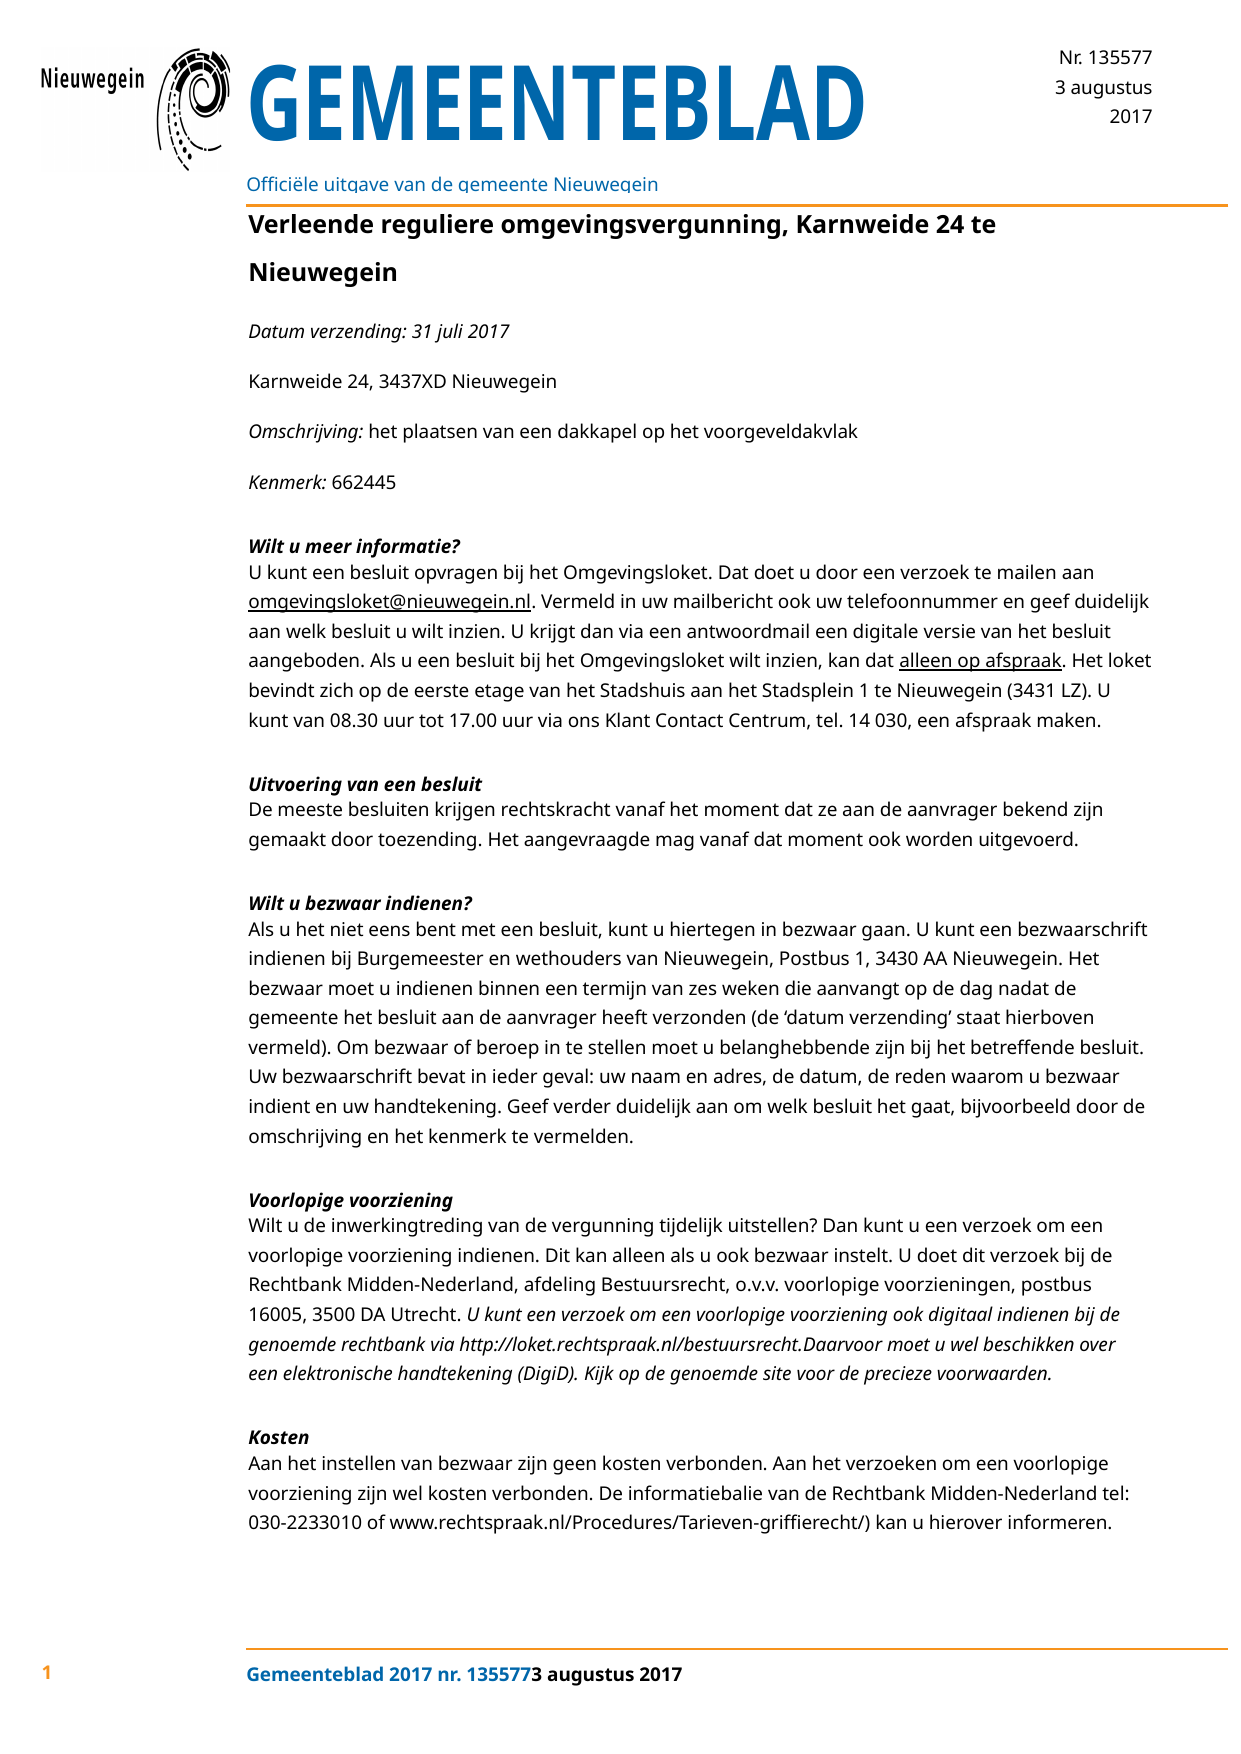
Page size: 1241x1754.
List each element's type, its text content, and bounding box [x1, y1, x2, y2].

text Omschrijving: het plaatsen van een dakkapel op het voorgeveldakvlak [248, 419, 1152, 444]
text De meeste besluiten krijgen rechtskracht vanaf het moment dat ze aan de aanvrager bekend zijn gemaakt door toezending. Het aangevraagde mag vanaf dat moment ook worden uitgevoerd. [248, 796, 1152, 852]
text Datum verzending: 31 juli 2017 [248, 318, 1152, 344]
text Als u het niet eens bent met een besluit, kunt u hiertegen in bezwaar gaan. U kunt een bezwaarschrift indienen bij Burgemeester en wethouders van Nieuwegein, Postbus 1, 3430 AA Nieuwegein. Het bezwaar moet u indienen binnen een termijn van zes weken die aanvangt op de dag nadat de gemeente het besluit aan de aanvrager heeft verzonden (de ‘datum verzending’ staat hierboven vermeld). Om bezwaar of beroep in te stellen moet u belanghebbende zijn bij het betreffende besluit. Uw bezwaarschrift bevat in ieder geval: uw naam en adres, de datum, de reden waarom u bezwaar indient en uw handtekening. Geef verder duidelijk aan om welk besluit het gaat, bijvoorbeeld door de omschrijving en het kenmerk te vermelden. [248, 916, 1152, 1148]
text U kunt een besluit opvragen bij het Omgevingsloket. Dat doet u door een verzoek te mailen aan omgevingsloket@nieuwegein.nl. Vermeld in uw mailbericht ook uw telefoonnummer en geef duidelijk aan welk besluit u wilt inzien. U krijgt dan via een antwoordmail een digitale versie van het besluit aangeboden. Als u een besluit bij het Omgevingsloket wilt inzien, kan dat alleen op afspraak. Het loket bevindt zich op de eerste etage van het Stadshuis aan het Stadsplein 1 te Nieuwegein (3431 LZ). U kunt van 08.30 uur tot 17.00 uur via ons Klant Contact Centrum, tel. 14 030, een afspraak maken. [248, 559, 1152, 732]
text Aan het instellen van bezwaar zijn geen kosten verbonden. Aan het verzoeken om een voorlopige voorziening zijn wel kosten verbonden. De informatiebalie van de Rechtbank Midden-Nederland tel: 030-2233010 of www.rechtspraak.nl/Procedures/Tarieven-griffierecht/) kan u hierover informeren. [248, 1450, 1152, 1535]
text Wilt u de inwerkingtreding van de vergunning tijdelijk uitstellen? Dan kunt u een verzoek om een voorlopige voorziening indienen. Dit kan alleen als u ook bezwaar instelt. U doet dit verzoek bij de Rechtbank Midden-Nederland, afdeling Bestuursrecht, o.v.v. voorlopige voorzieningen, postbus 16005, 3500 DA Utrecht. U kunt een verzoek om een voorlopige voorziening ook digitaal indienen bij de genoemde rechtbank via http://loket.rechtspraak.nl/bestuursrecht.Daarvoor moet u wel beschikken over een elektronische handtekening (DigiD). Kijk op de genoemde site voor de precieze voorwaarden. [248, 1212, 1152, 1386]
text Wilt u bezwaar indienen? [248, 890, 1152, 916]
text Wilt u meer informatie? [248, 533, 1152, 559]
picture [41, 47, 231, 172]
text Voorlopige voorziening [248, 1187, 1152, 1212]
text Uitvoering van een besluit [248, 771, 1152, 796]
text Verleende reguliere omgevingsvergunning, Karnweide 24 te Nieuwegein [248, 207, 1152, 288]
text Kenmerk: 662445 [248, 469, 1152, 495]
text Kosten [248, 1424, 1152, 1450]
text Karnweide 24, 3437XD Nieuwegein [248, 368, 1152, 394]
